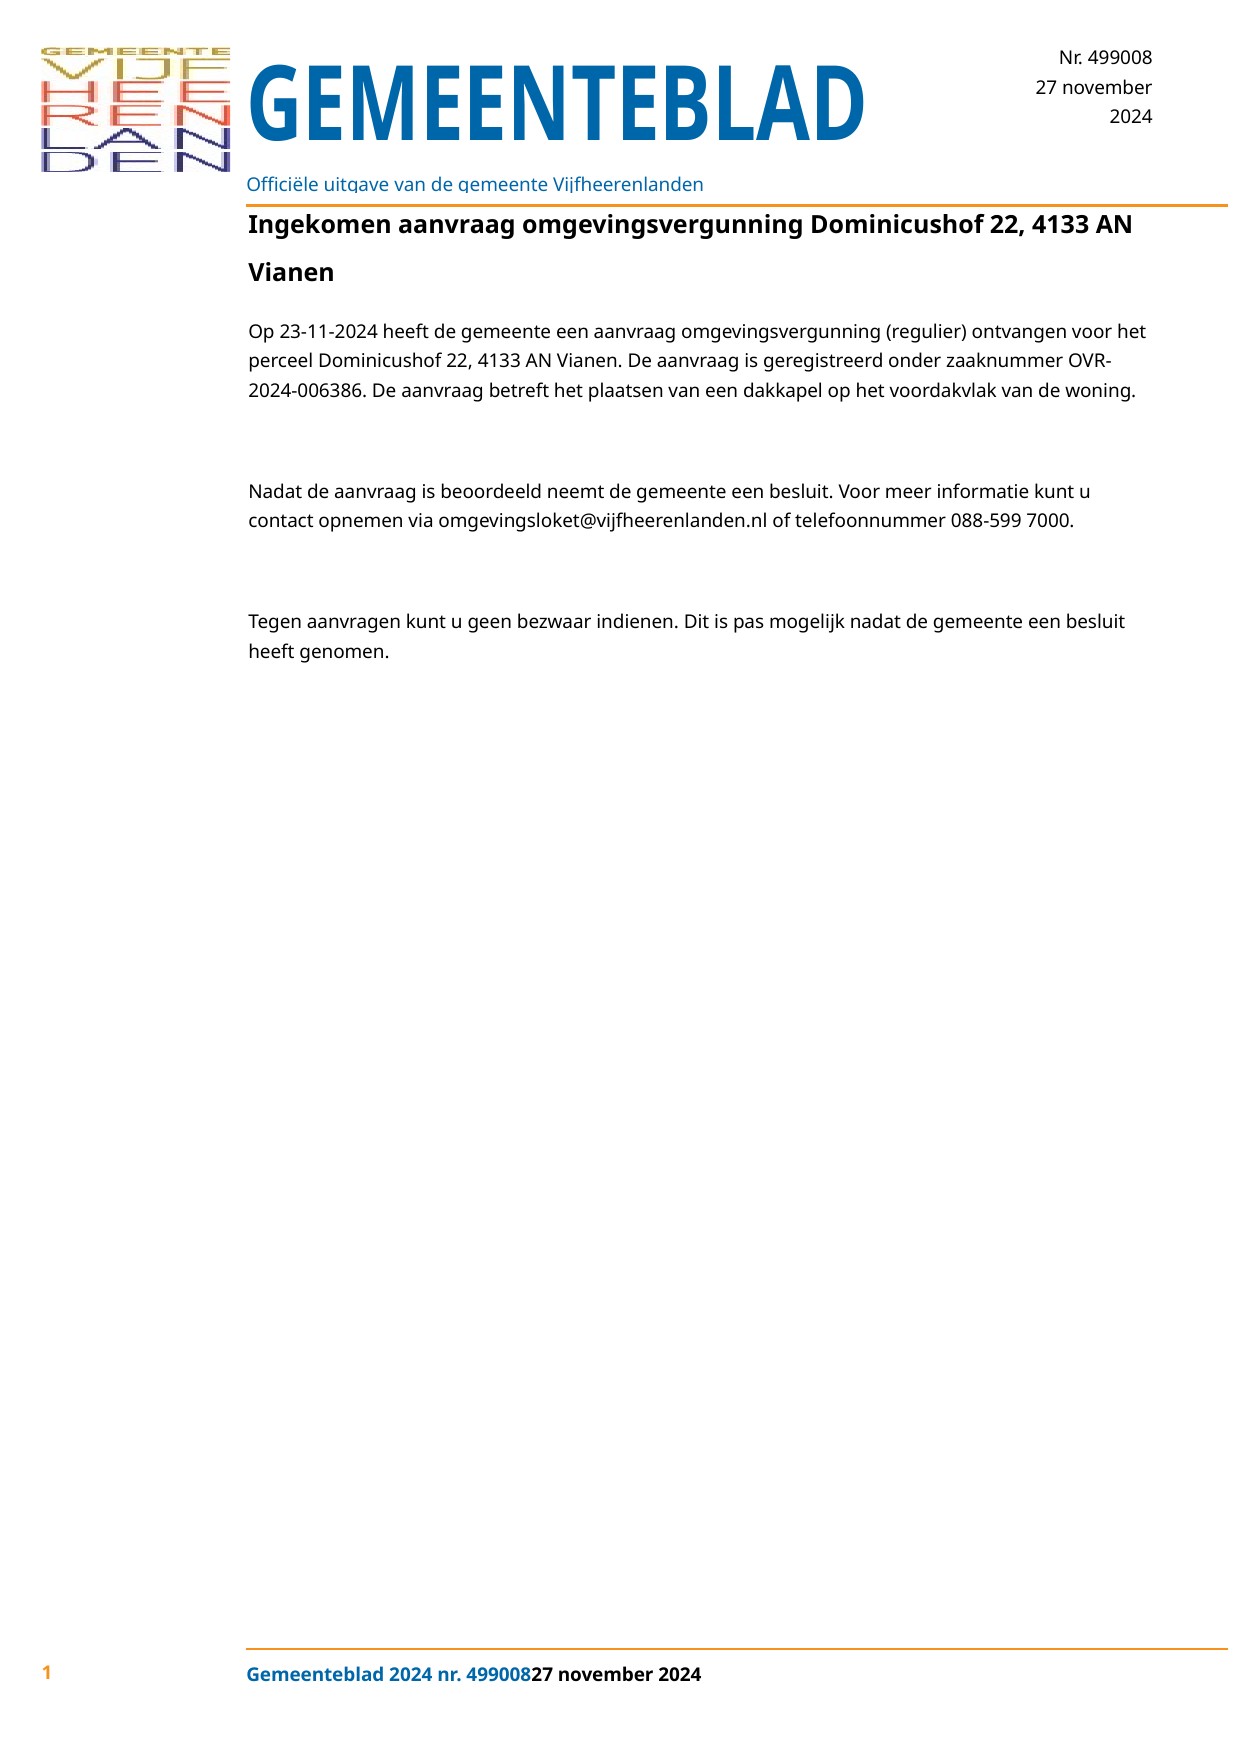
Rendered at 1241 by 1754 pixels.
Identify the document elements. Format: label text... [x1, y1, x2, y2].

text Tegen aanvragen kunt u geen bezwaar indienen. Dit is pas mogelijk nadat de gemeente een besluit heeft genomen. [248, 608, 1152, 664]
text Nadat de aanvraag is beoordeeld neemt de gemeente een besluit. Voor meer informatie kunt u contact opnemen via omgevingsloket@vijfheerenlanden.nl of telefoonnummer 088-599 7000. [248, 478, 1152, 533]
picture [41, 47, 231, 172]
text Ingekomen aanvraag omgevingsvergunning Dominicushof 22, 4133 AN Vianen [248, 207, 1152, 288]
text Op 23-11-2024 heeft de gemeente een aanvraag omgevingsvergunning (regulier) ontvangen voor het perceel Dominicushof 22, 4133 AN Vianen. De aanvraag is geregistreerd onder zaaknummer OVR-2024-006386. De aanvraag betreft het plaatsen van een dakkapel op het voordakvlak van de woning. [248, 318, 1152, 403]
